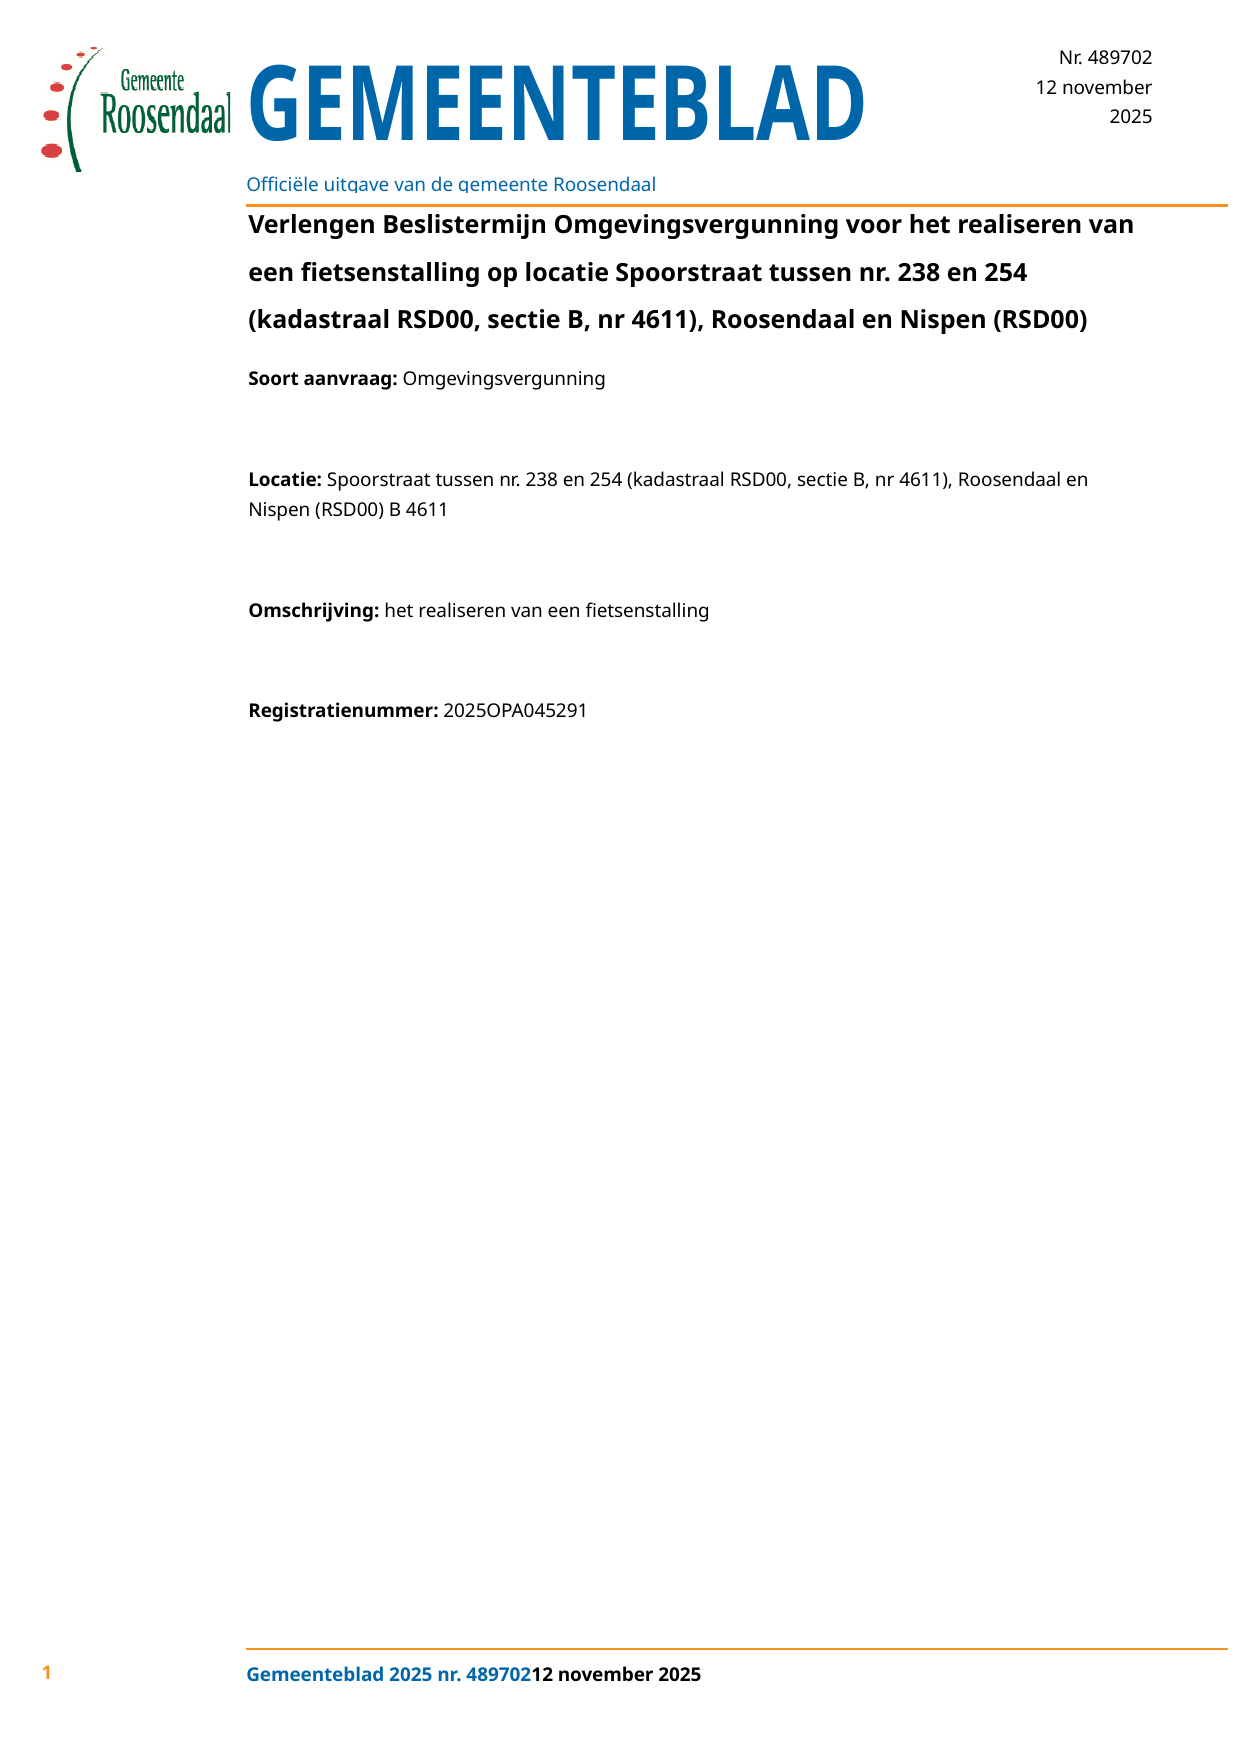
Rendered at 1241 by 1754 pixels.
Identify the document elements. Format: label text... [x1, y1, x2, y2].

text Omschrijving: het realiseren van een fietsenstalling [248, 597, 1152, 622]
text Registratienummer: 2025OPA045291 [248, 698, 1152, 723]
text Soort aanvraag: Omgevingsvergunning [248, 366, 1152, 391]
text Verlengen Beslistermijn Omgevingsvergunning voor het realiseren van een fietsenstalling op locatie Spoorstraat tussen nr. 238 en 254 (kadastraal RSD00, sectie B, nr 4611), Roosendaal en Nispen (RSD00) [248, 207, 1152, 336]
picture [41, 47, 231, 172]
text Locatie: Spoorstraat tussen nr. 238 en 254 (kadastraal RSD00, sectie B, nr 4611), Roosendaal en Nispen (RSD00) B 4611 [248, 466, 1152, 522]
